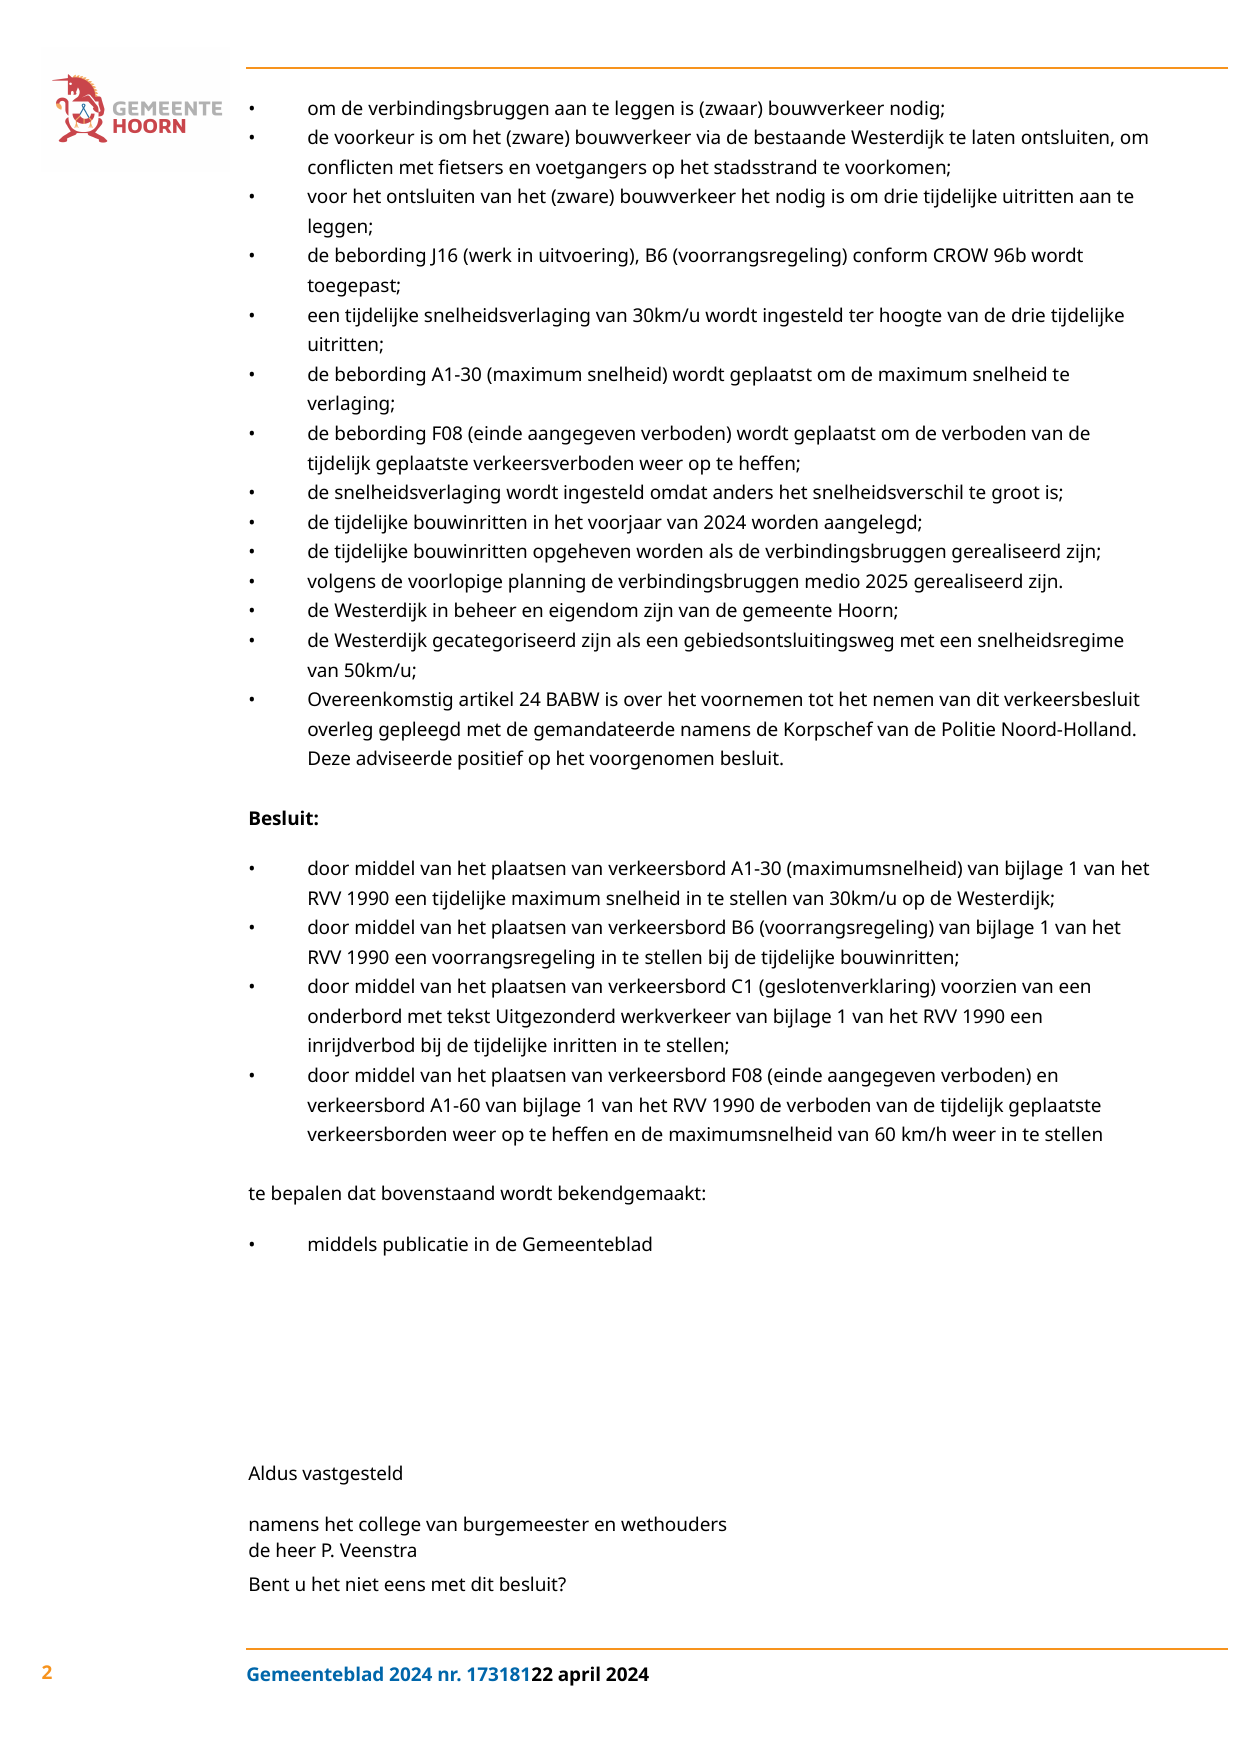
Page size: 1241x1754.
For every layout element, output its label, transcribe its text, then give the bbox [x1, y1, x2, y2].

list door middel van het plaatsen van verkeersbord F08 (einde aangegeven verboden) en verkeersbord A1-60 van bijlage 1 van het RVV 1990 de verboden van de tijdelijk geplaatste verkeersborden weer op te heffen en de maximumsnelheid van 60 km/h weer in te stellen [248, 1062, 1152, 1147]
list een tijdelijke snelheidsverlaging van 30km/u wordt ingesteld ter hoogte van de drie tijdelijke uitritten; [248, 302, 1152, 357]
list de bebording F08 (einde aangegeven verboden) wordt geplaatst om de verboden van de tijdelijk geplaatste verkeersverboden weer op te heffen; [248, 420, 1152, 476]
list de snelheidsverlaging wordt ingesteld omdat anders het snelheidsverschil te groot is; [248, 479, 1152, 505]
text Besluit: [248, 805, 1152, 831]
list om de verbindingsbruggen aan te leggen is (zwaar) bouwverkeer nodig; [248, 95, 1152, 121]
list door middel van het plaatsen van verkeersbord A1-30 (maximumsnelheid) van bijlage 1 van het RVV 1990 een tijdelijke maximum snelheid in te stellen van 30km/u op de Westerdijk; [248, 855, 1152, 911]
list de voorkeur is om het (zware) bouwverkeer via de bestaande Westerdijk te laten ontsluiten, om conflicten met fietsers en voetgangers op het stadsstrand te voorkomen; [248, 124, 1152, 180]
list de bebording A1-30 (maximum snelheid) wordt geplaatst om de maximum snelheid te verlaging; [248, 361, 1152, 416]
list de Westerdijk gecategoriseerd zijn als een gebiedsontsluitingsweg met een snelheidsregime van 50km/u; [248, 627, 1152, 683]
list de bebording J16 (werk in uitvoering), B6 (voorrangsregeling) conform CROW 96b wordt toegepast; [248, 243, 1152, 298]
list door middel van het plaatsen van verkeersbord B6 (voorrangsregeling) van bijlage 1 van het RVV 1990 een voorrangsregeling in te stellen bij de tijdelijke bouwinritten; [248, 914, 1152, 970]
text de heer P. Veenstra [248, 1537, 1152, 1563]
text te bepalen dat bovenstaand wordt bekendgemaakt: [248, 1181, 1152, 1206]
list volgens de voorlopige planning de verbindingsbruggen medio 2025 gerealiseerd zijn. [248, 568, 1152, 594]
text Aldus vastgesteld [248, 1460, 1152, 1485]
list de Westerdijk in beheer en eigendom zijn van de gemeente Hoorn; [248, 598, 1152, 623]
list voor het ontsluiten van het (zware) bouwverkeer het nodig is om drie tijdelijke uitritten aan te leggen; [248, 183, 1152, 239]
list de tijdelijke bouwinritten opgeheven worden als de verbindingsbruggen gerealiseerd zijn; [248, 538, 1152, 564]
text Bent u het niet eens met dit besluit? [248, 1576, 1152, 1596]
list middels publicatie in de Gemeenteblad [248, 1231, 1152, 1257]
list de tijdelijke bouwinritten in het voorjaar van 2024 worden aangelegd; [248, 509, 1152, 535]
text namens het college van burgemeester en wethouders [248, 1511, 1152, 1537]
list Overeenkomstig artikel 24 BABW is over het voornemen tot het nemen van dit verkeersbesluit overleg gepleegd met de gemandateerde namens de Korpschef van de Politie Noord-Holland. Deze adviseerde positief op het voorgenomen besluit. [248, 686, 1152, 771]
list door middel van het plaatsen van verkeersbord C1 (geslotenverklaring) voorzien van een onderbord met tekst Uitgezonderd werkverkeer van bijlage 1 van het RVV 1990 een inrijdverbod bij de tijdelijke inritten in te stellen; [248, 973, 1152, 1058]
picture [41, 47, 231, 172]
